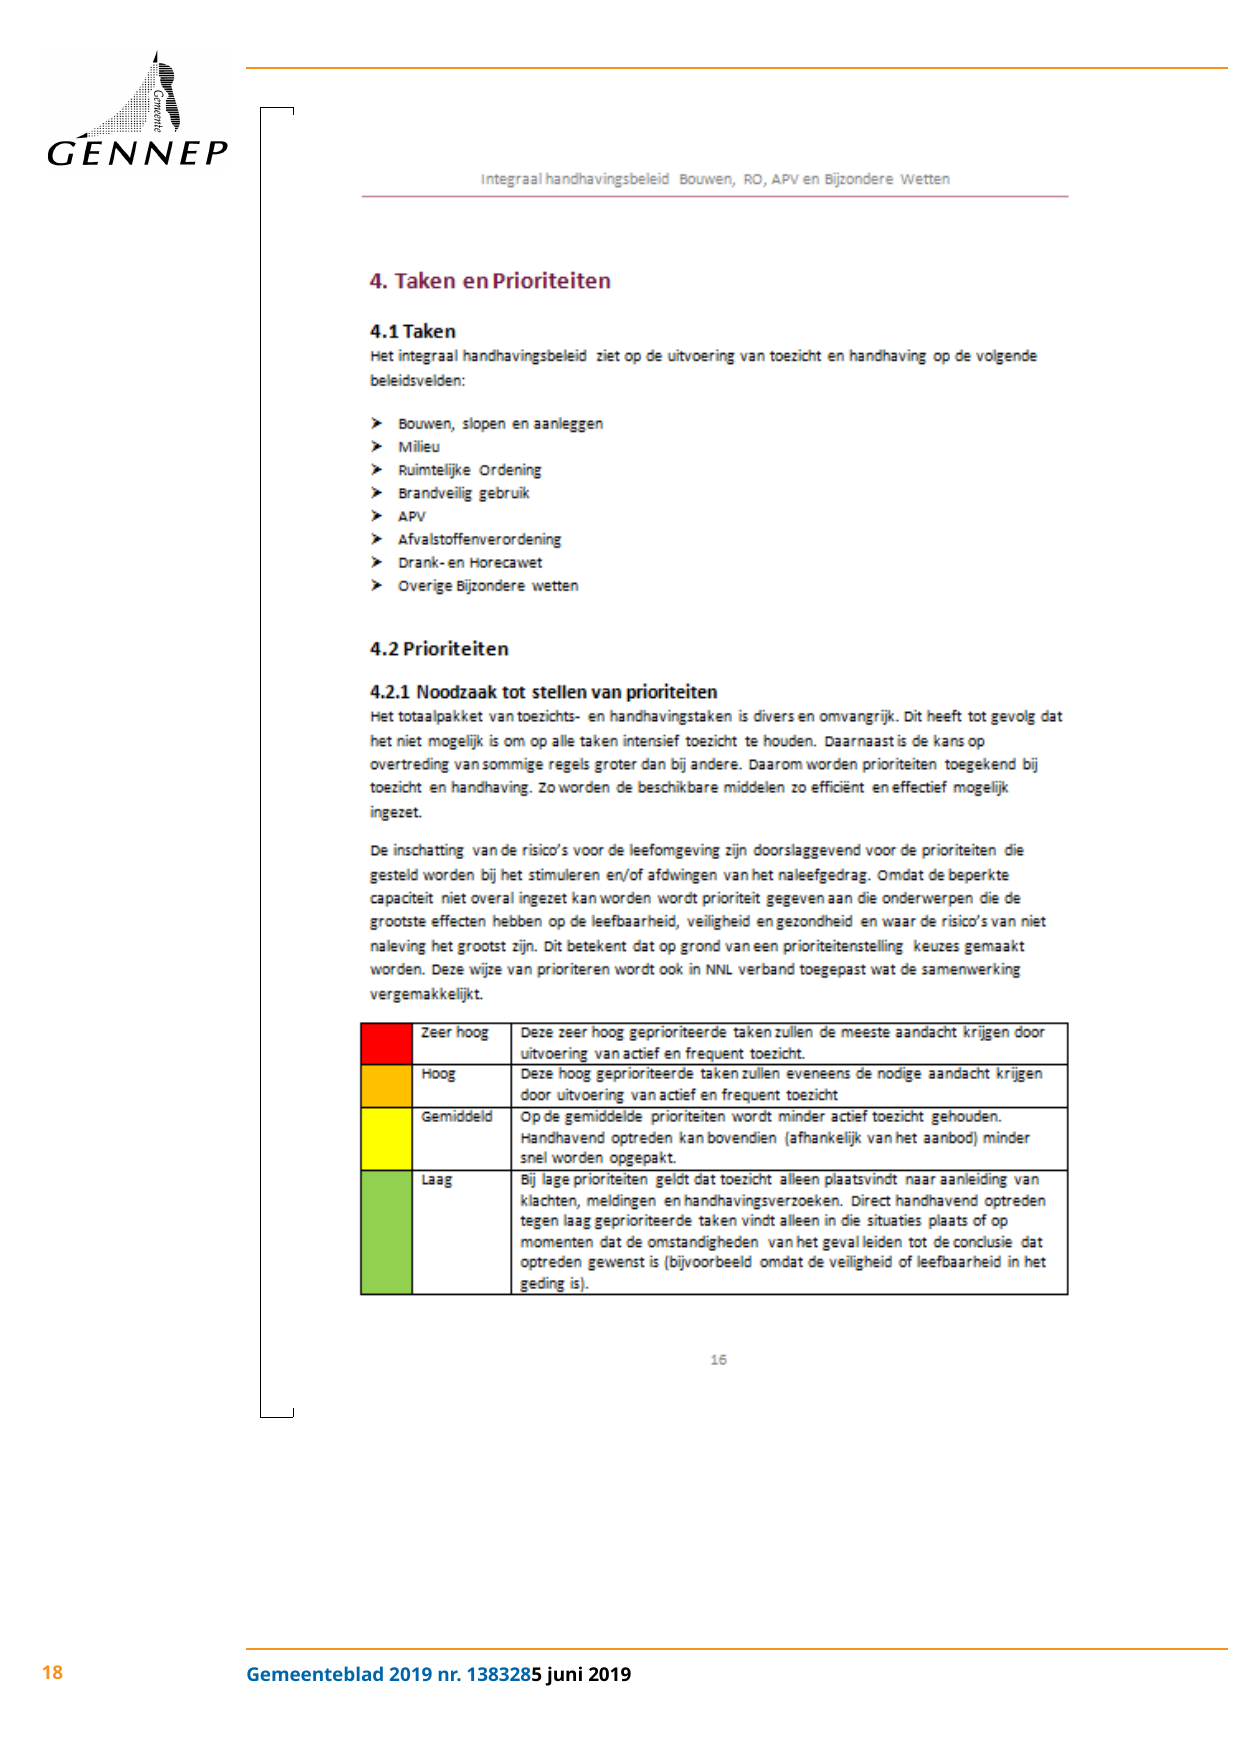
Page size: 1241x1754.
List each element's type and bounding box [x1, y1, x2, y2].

picture [268, 115, 1173, 1408]
picture [41, 47, 231, 172]
